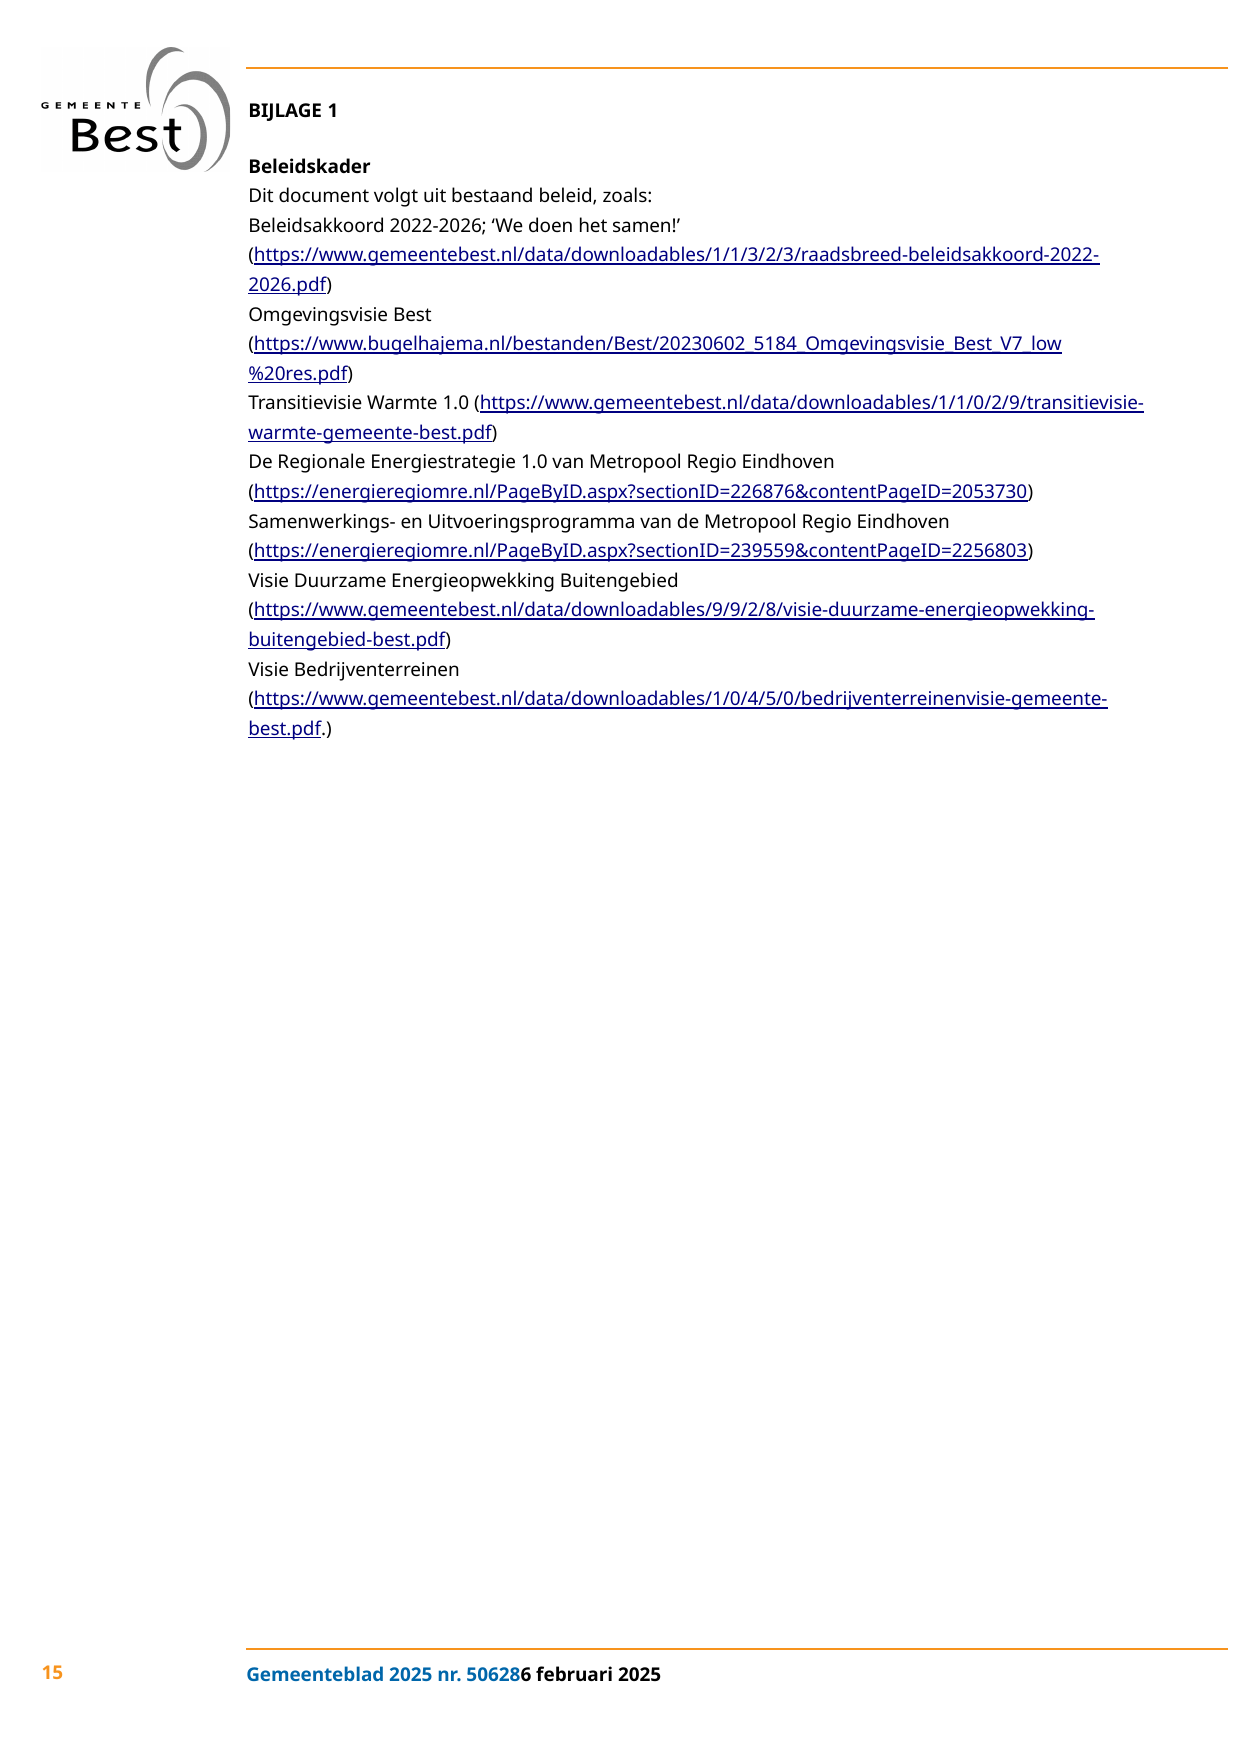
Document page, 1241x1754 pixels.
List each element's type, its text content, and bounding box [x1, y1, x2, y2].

text Dit document volgt uit bestaand beleid, zoals: [248, 182, 1152, 208]
text Samenwerkings- en Uitvoeringsprogramma van de Metropool Regio Eindhoven (https://energieregiomre.nl/PageByID.aspx?sectionID=239559&contentPageID=2256803) [248, 508, 1152, 563]
text BIJLAGE 1 [248, 95, 1152, 123]
text Transitievisie Warmte 1.0 (https://www.gemeentebest.nl/data/downloadables/1/1/0/2/9/transitievisie-warmte-gemeente-best.pdf) [248, 389, 1152, 445]
text Beleidskader [248, 153, 1152, 179]
picture [41, 47, 231, 172]
text Visie Bedrijventerreinen (https://www.gemeentebest.nl/data/downloadables/1/0/4/5/0/bedrijventerreinenvisie-gemeente-best.pdf.) [248, 656, 1152, 741]
text Beleidsakkoord 2022-2026; ‘We doen het samen!’ (https://www.gemeentebest.nl/data/downloadables/1/1/3/2/3/raadsbreed-beleidsakkoord-2022-2026.pdf) [248, 212, 1152, 297]
text De Regionale Energiestrategie 1.0 van Metropool Regio Eindhoven (https://energieregiomre.nl/PageByID.aspx?sectionID=226876&contentPageID=2053730) [248, 449, 1152, 504]
text Omgevingsvisie Best (https://www.bugelhajema.nl/bestanden/Best/20230602_5184_Omgevingsvisie_Best_V7_low%20res.pdf) [248, 301, 1152, 386]
text Visie Duurzame Energieopwekking Buitengebied (https://www.gemeentebest.nl/data/downloadables/9/9/2/8/visie-duurzame-energieopwekking-buitengebied-best.pdf) [248, 567, 1152, 652]
